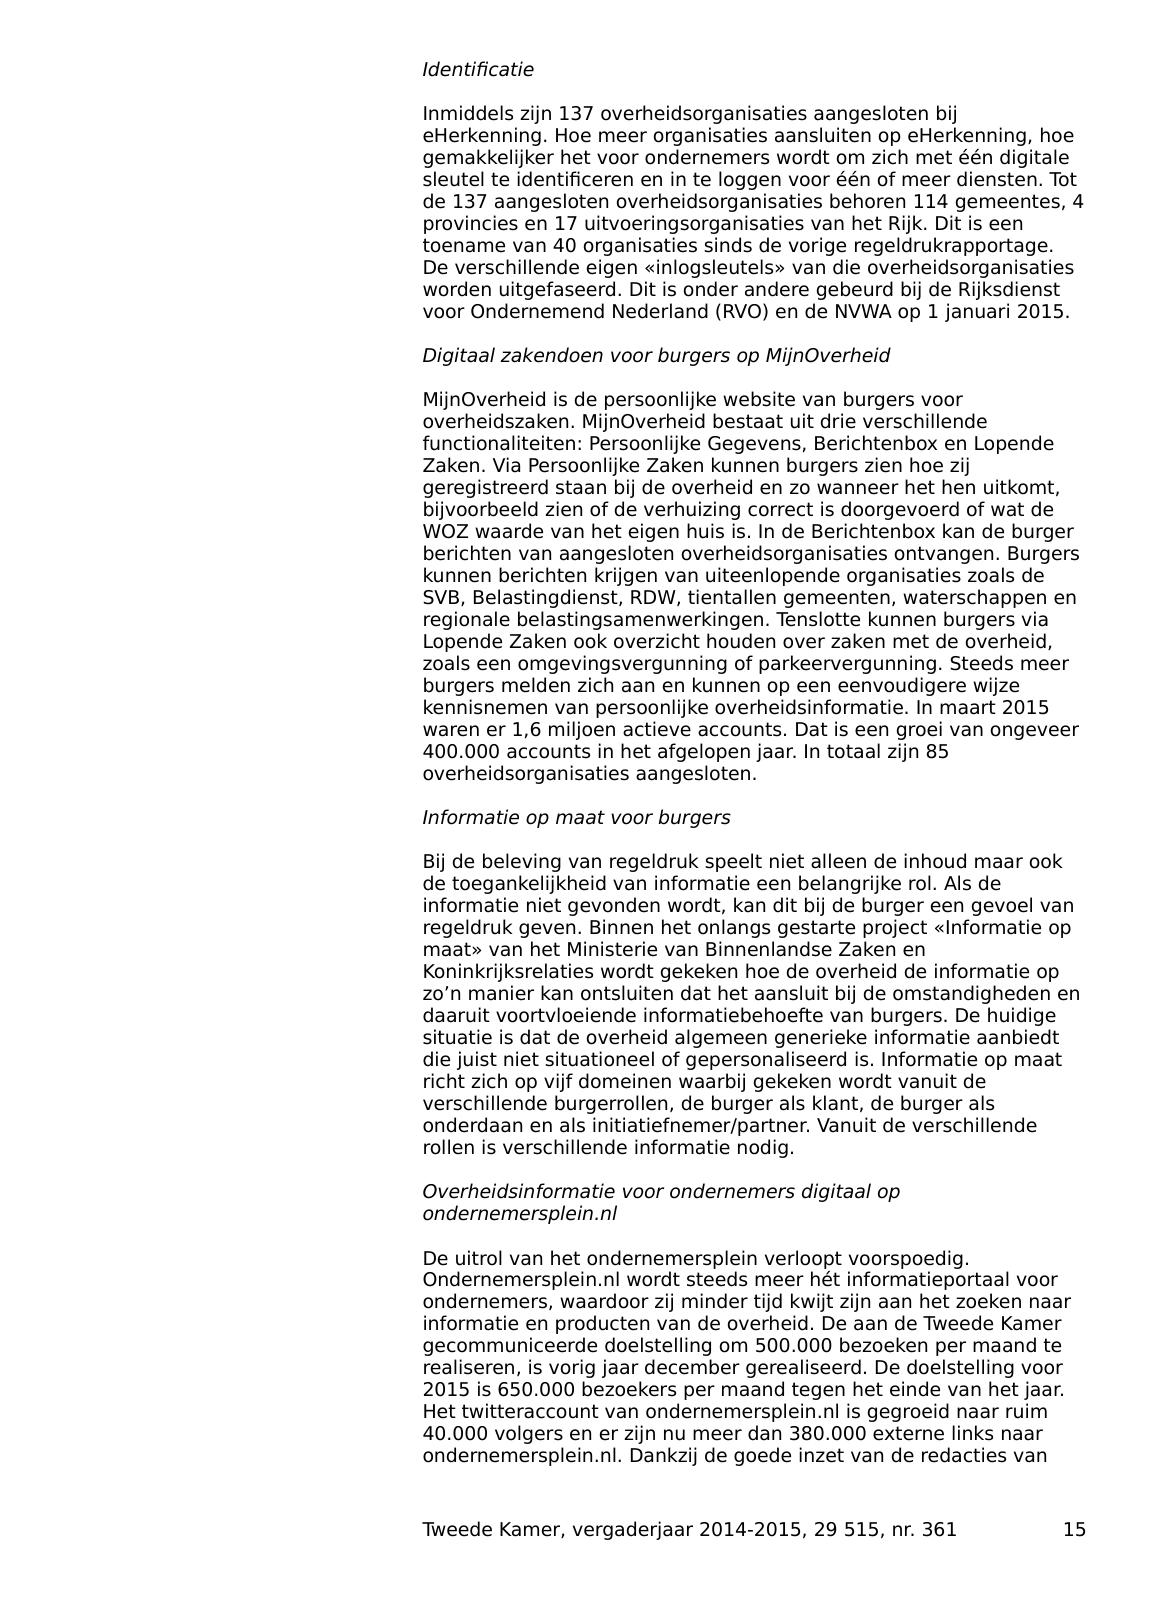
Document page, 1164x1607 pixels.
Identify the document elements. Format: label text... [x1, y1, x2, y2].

subtitle Informatie op maat voor burgers [422, 807, 1087, 829]
text De uitrol van het ondernemersplein verloopt voorspoedig. Ondernemersplein.nl wordt steeds meer hét informatieportaal voor ondernemers, waardoor zij minder tijd kwijt zijn aan het zoeken naar informatie en producten van de overheid. De aan de Tweede Kamer gecommuniceerde doelstelling om 500.000 bezoeken per maand te realiseren, is vorig jaar december gerealiseerd. De doelstelling voor 2015 is 650.000 bezoekers per maand tegen het einde van het jaar. Het twitteraccount van ondernemersplein.nl is gegroeid naar ruim 40.000 volgers en er zijn nu meer dan 380.000 externe links naar ondernemersplein.nl. Dankzij de goede inzet van de redacties van [422, 1247, 1087, 1467]
subtitle Identificatie [422, 59, 1087, 81]
text MijnOverheid is de persoonlijke website van burgers voor overheidszaken. MijnOverheid bestaat uit drie verschillende functionaliteiten: Persoonlijke Gegevens, Berichtenbox en Lopende Zaken. Via Persoonlijke Zaken kunnen burgers zien hoe zij geregistreerd staan bij de overheid en zo wanneer het hen uitkomt, bijvoorbeeld zien of de verhuizing correct is doorgevoerd of wat de WOZ waarde van het eigen huis is. In de Berichtenbox kan de burger berichten van aangesloten overheidsorganisaties ontvangen. Burgers kunnen berichten krijgen van uiteenlopende organisaties zoals de SVB, Belastingdienst, RDW, tientallen gemeenten, waterschappen en regionale belastingsamenwerkingen. Tenslotte kunnen burgers via Lopende Zaken ook overzicht houden over zaken met de overheid, zoals een omgevingsvergunning of parkeervergunning. Steeds meer burgers melden zich aan en kunnen op een eenvoudigere wijze kennisnemen van persoonlijke overheidsinformatie. In maart 2015 waren er 1,6 miljoen actieve accounts. Dat is een groei van ongeveer 400.000 accounts in het afgelopen jaar. In totaal zijn 85 overheidsorganisaties aangesloten. [422, 389, 1087, 785]
subtitle Overheidsinformatie voor ondernemers digitaal op ondernemersplein.nl [422, 1181, 1087, 1225]
subtitle Digitaal zakendoen voor burgers op MijnOverheid [422, 345, 1087, 367]
text Bij de beleving van regeldruk speelt niet alleen de inhoud maar ook de toegankelijkheid van informatie een belangrijke rol. Als de informatie niet gevonden wordt, kan dit bij de burger een gevoel van regeldruk geven. Binnen het onlangs gestarte project «Informatie op maat» van het Ministerie van Binnenlandse Zaken en Koninkrijksrelaties wordt gekeken hoe de overheid de informatie op zo’n manier kan ontsluiten dat het aansluit bij de omstandigheden en daaruit voortvloeiende informatiebehoefte van burgers. De huidige situatie is dat de overheid algemeen generieke informatie aanbiedt die juist niet situationeel of gepersonaliseerd is. Informatie op maat richt zich op vijf domeinen waarbij gekeken wordt vanuit de verschillende burgerrollen, de burger als klant, de burger als onderdaan en als initiatiefnemer/partner. Vanuit de verschillende rollen is verschillende informatie nodig. [422, 851, 1087, 1159]
text Inmiddels zijn 137 overheidsorganisaties aangesloten bij eHerkenning. Hoe meer organisaties aansluiten op eHerkenning, hoe gemakkelijker het voor ondernemers wordt om zich met één digitale sleutel te identificeren en in te loggen voor één of meer diensten. Tot de 137 aangesloten overheidsorganisaties behoren 114 gemeentes, 4 provincies en 17 uitvoeringsorganisaties van het Rijk. Dit is een toename van 40 organisaties sinds de vorige regeldrukrapportage. De verschillende eigen «inlogsleutels» van die overheidsorganisaties worden uitgefaseerd. Dit is onder andere gebeurd bij de Rijksdienst voor Ondernemend Nederland (RVO) en de NVWA op 1 januari 2015. [422, 103, 1087, 323]
